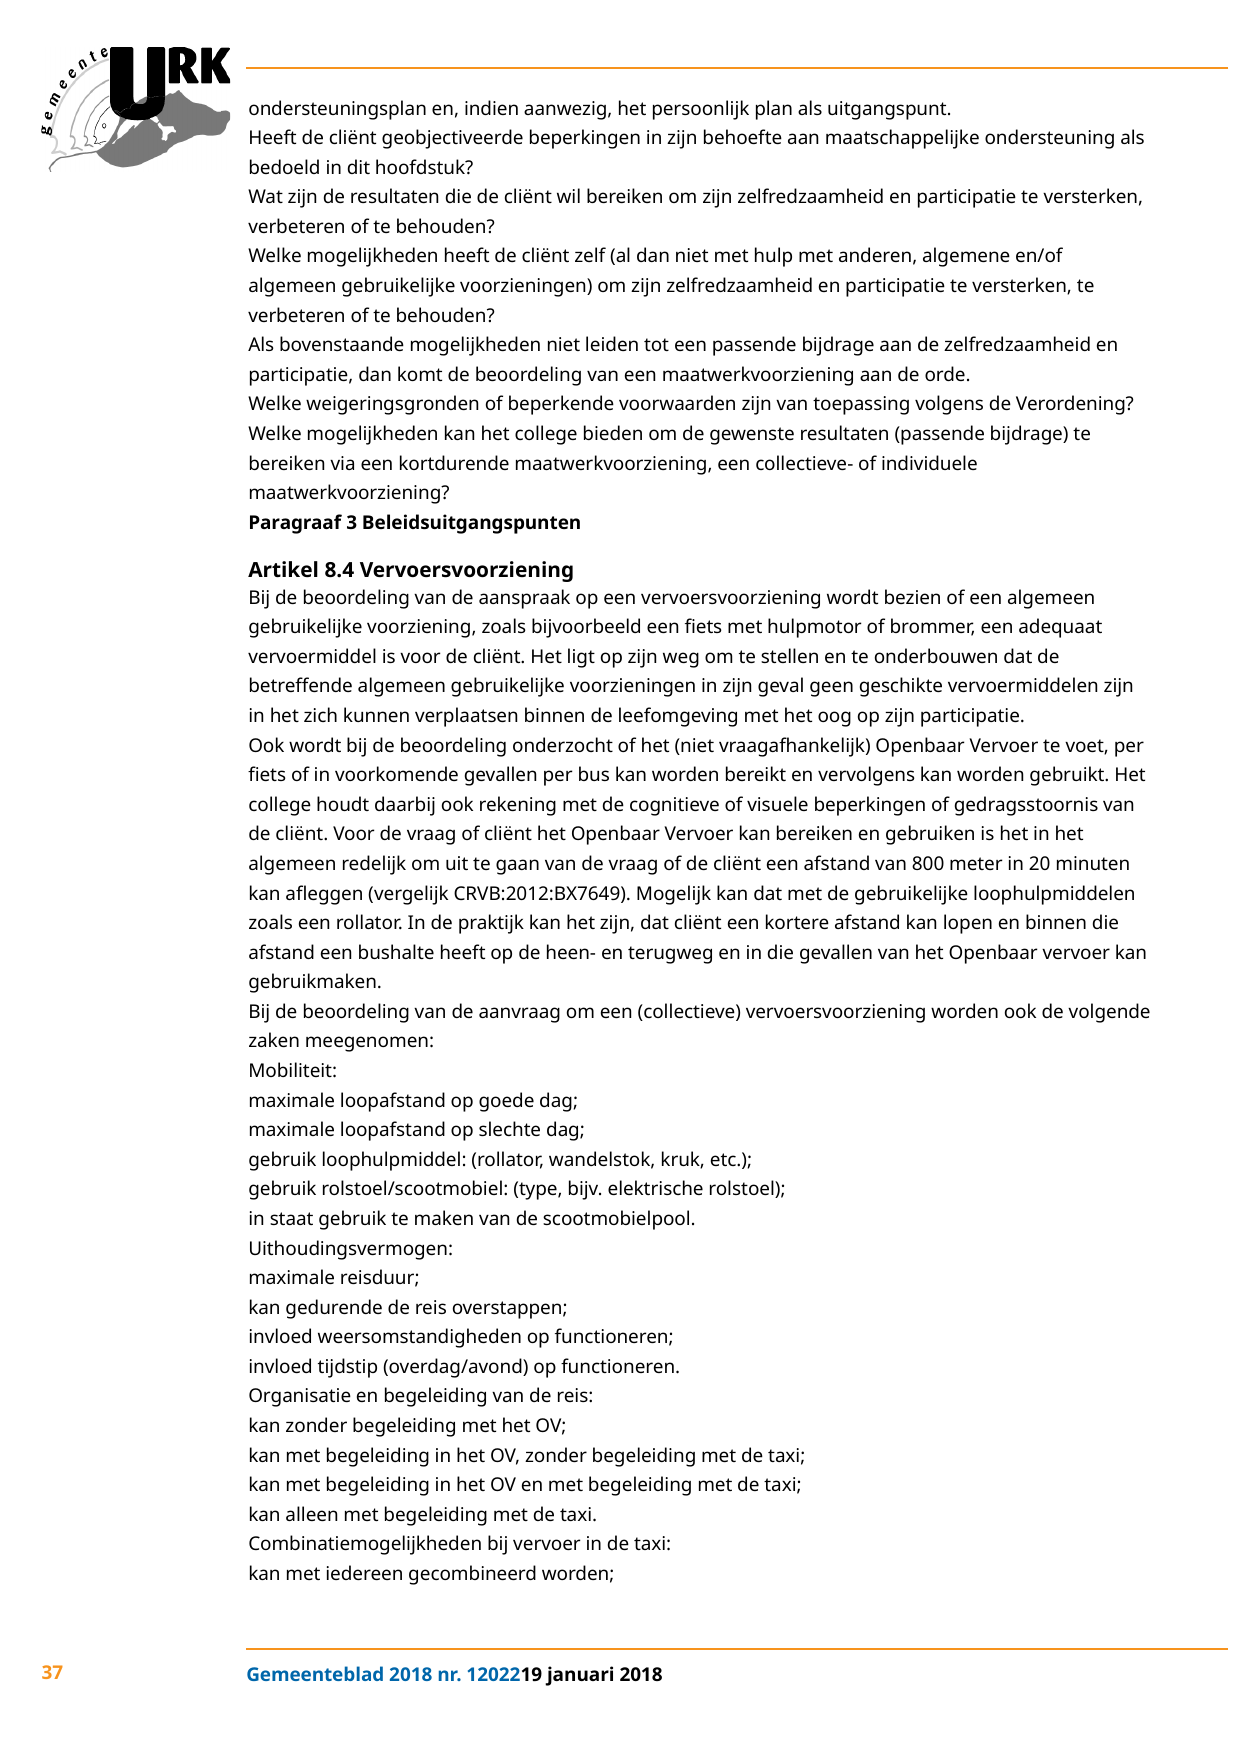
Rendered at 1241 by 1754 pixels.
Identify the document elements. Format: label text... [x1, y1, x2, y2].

text invloed weersomstandigheden op functioneren; [248, 1323, 1152, 1349]
text Welke weigeringsgronden of beperkende voorwaarden zijn van toepassing volgens de Verordening? [248, 391, 1152, 416]
text Ook wordt bij de beoordeling onderzocht of het (niet vraagafhankelijk) Openbaar Vervoer te voet, per fiets of in voorkomende gevallen per bus kan worden bereikt en vervolgens kan worden gebruikt. Het college houdt daarbij ook rekening met de cognitieve of visuele beperkingen of gedragsstoornis van de cliënt. Voor de vraag of cliënt het Openbaar Vervoer kan bereiken en gebruiken is het in het algemeen redelijk om uit te gaan van de vraag of de cliënt een afstand van 800 meter in 20 minuten kan afleggen (vergelijk CRVB:2012:BX7649). Mogelijk kan dat met de gebruikelijke loophulpmiddelen zoals een rollator. In de praktijk kan het zijn, dat cliënt een kortere afstand kan lopen en binnen die afstand een bushalte heeft op de heen- en terugweg en in die gevallen van het Openbaar vervoer kan gebruikmaken. [248, 732, 1152, 994]
text ondersteuningsplan en, indien aanwezig, het persoonlijk plan als uitgangspunt. [248, 95, 1152, 121]
text Wat zijn de resultaten die de cliënt wil bereiken om zijn zelfredzaamheid en participatie te versterken, verbeteren of te behouden? [248, 183, 1152, 239]
text gebruik loophulpmiddel: (rollator, wandelstok, kruk, etc.); [248, 1146, 1152, 1172]
text invloed tijdstip (overdag/avond) op functioneren. [248, 1353, 1152, 1379]
text Bij de beoordeling van de aanspraak op een vervoersvoorziening wordt bezien of een algemeen gebruikelijke voorziening, zoals bijvoorbeeld een fiets met hulpmotor of brommer, een adequaat vervoermiddel is voor de cliënt. Het ligt op zijn weg om te stellen en te onderbouwen dat de betreffende algemeen gebruikelijke voorzieningen in zijn geval geen geschikte vervoermiddelen zijn in het zich kunnen verplaatsen binnen de leefomgeving met het oog op zijn participatie. [248, 584, 1152, 728]
text Paragraaf 3 Beleidsuitgangspunten [248, 509, 1152, 535]
text maximale loopafstand op goede dag; [248, 1087, 1152, 1113]
text maximale reisduur; [248, 1264, 1152, 1290]
text kan met begeleiding in het OV en met begeleiding met de taxi; [248, 1471, 1152, 1497]
text kan met begeleiding in het OV, zonder begeleiding met de taxi; [248, 1442, 1152, 1468]
text kan alleen met begeleiding met de taxi. [248, 1501, 1152, 1527]
text Welke mogelijkheden heeft de cliënt zelf (al dan niet met hulp met anderen, algemene en/of algemeen gebruikelijke voorzieningen) om zijn zelfredzaamheid en participatie te versterken, te verbeteren of te behouden? [248, 243, 1152, 328]
text Artikel 8.4 Vervoersvoorziening [248, 556, 1152, 584]
text gebruik rolstoel/scootmobiel: (type, bijv. elektrische rolstoel); [248, 1176, 1152, 1201]
text kan gedurende de reis overstappen; [248, 1294, 1152, 1320]
text Heeft de cliënt geobjectiveerde beperkingen in zijn behoefte aan maatschappelijke ondersteuning als bedoeld in dit hoofdstuk? [248, 124, 1152, 180]
text Uithoudingsvermogen: [248, 1235, 1152, 1261]
text Welke mogelijkheden kan het college bieden om de gewenste resultaten (passende bijdrage) te bereiken via een kortdurende maatwerkvoorziening, een collectieve- of individuele maatwerkvoorziening? [248, 420, 1152, 505]
text in staat gebruik te maken van de scootmobielpool. [248, 1205, 1152, 1231]
picture [41, 47, 231, 172]
text Organisatie en begeleiding van de reis: [248, 1383, 1152, 1408]
text kan met iedereen gecombineerd worden; [248, 1560, 1152, 1586]
text kan zonder begeleiding met het OV; [248, 1412, 1152, 1438]
text maximale loopafstand op slechte dag; [248, 1116, 1152, 1142]
text Combinatiemogelijkheden bij vervoer in de taxi: [248, 1531, 1152, 1556]
text Mobiliteit: [248, 1057, 1152, 1083]
text Als bovenstaande mogelijkheden niet leiden tot een passende bijdrage aan de zelfredzaamheid en participatie, dan komt de beoordeling van een maatwerkvoorziening aan de orde. [248, 331, 1152, 387]
text Bij de beoordeling van de aanvraag om een (collectieve) vervoersvoorziening worden ook de volgende zaken meegenomen: [248, 998, 1152, 1053]
